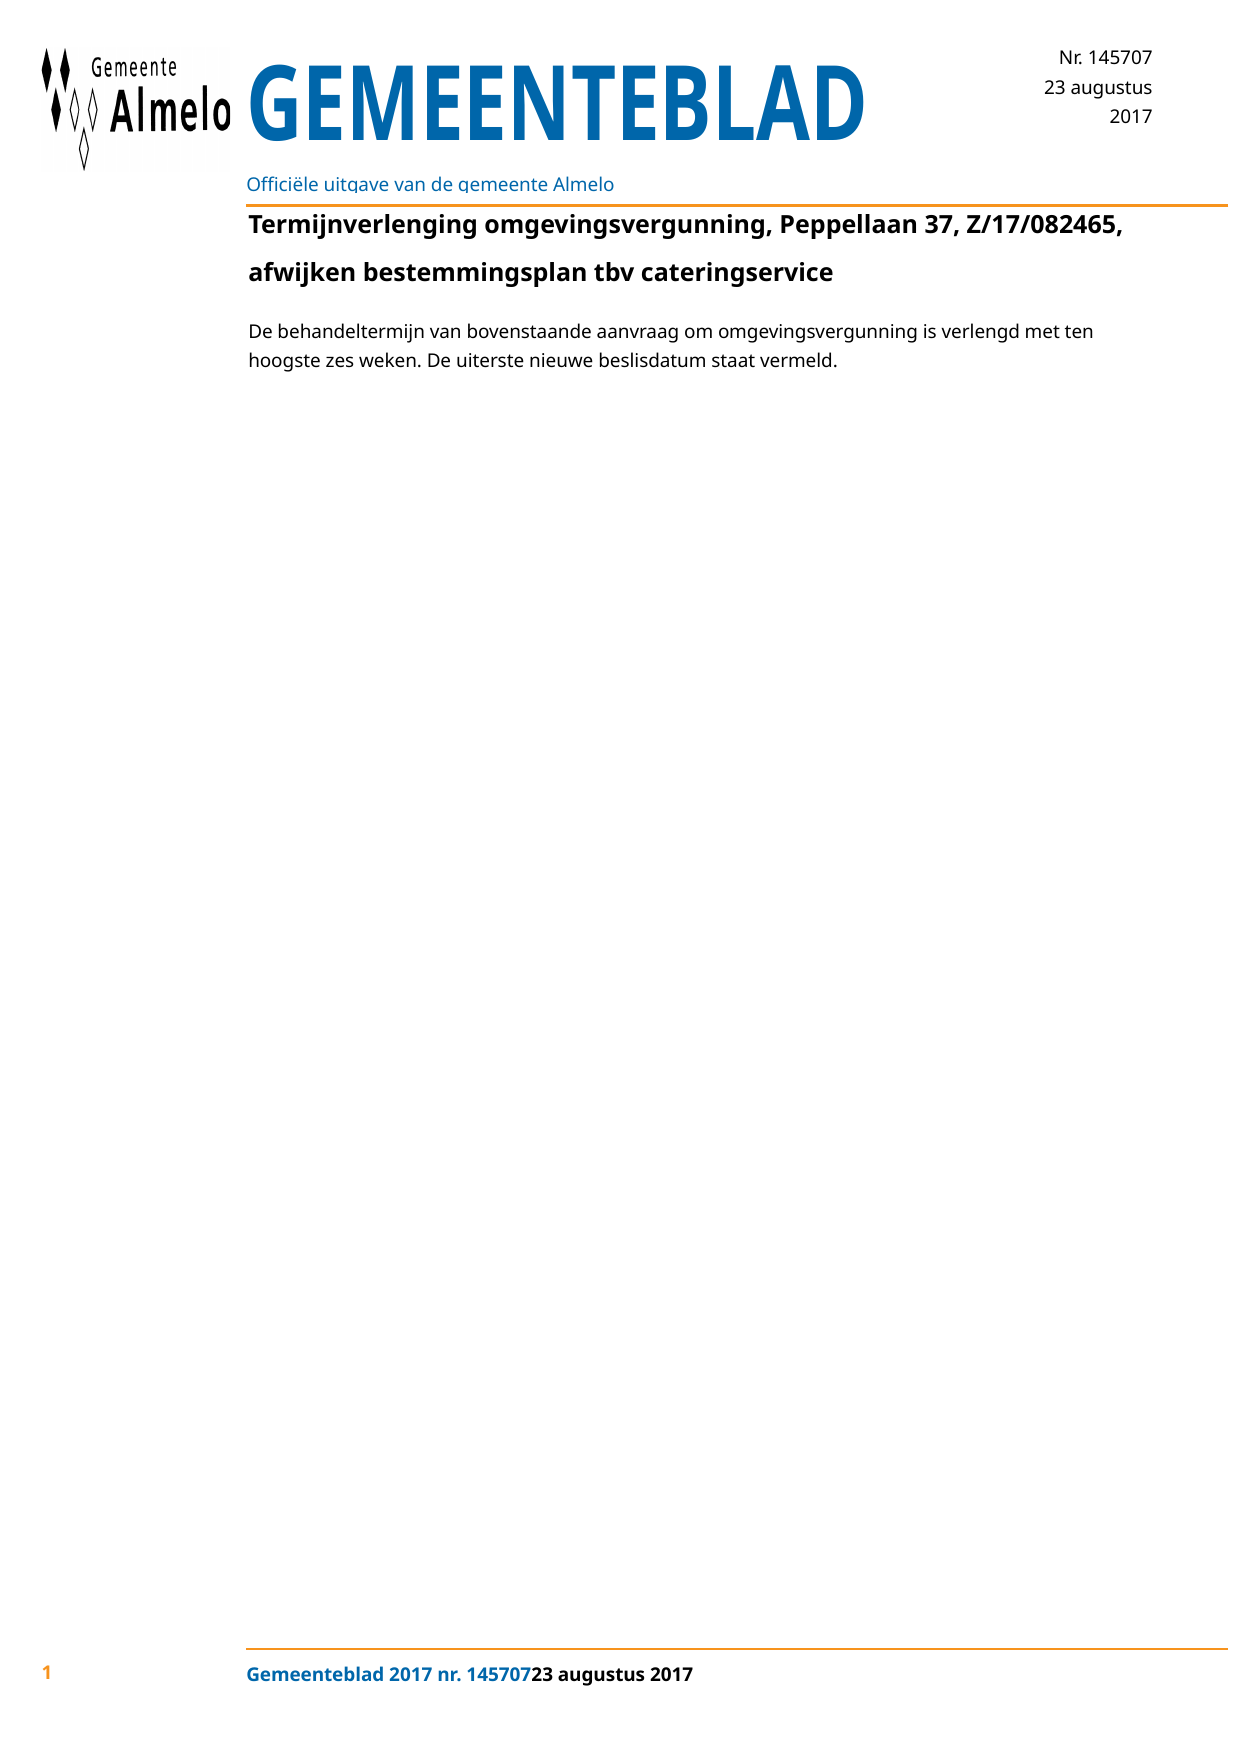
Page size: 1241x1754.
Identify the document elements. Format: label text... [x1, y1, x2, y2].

text De behandeltermijn van bovenstaande aanvraag om omgevingsvergunning is verlengd met ten hoogste zes weken. De uiterste nieuwe beslisdatum staat vermeld. [248, 318, 1152, 373]
text Termijnverlenging omgevingsvergunning, Peppellaan 37, Z/17/082465, afwijken bestemmingsplan tbv cateringservice [248, 207, 1152, 288]
picture [41, 47, 231, 172]
